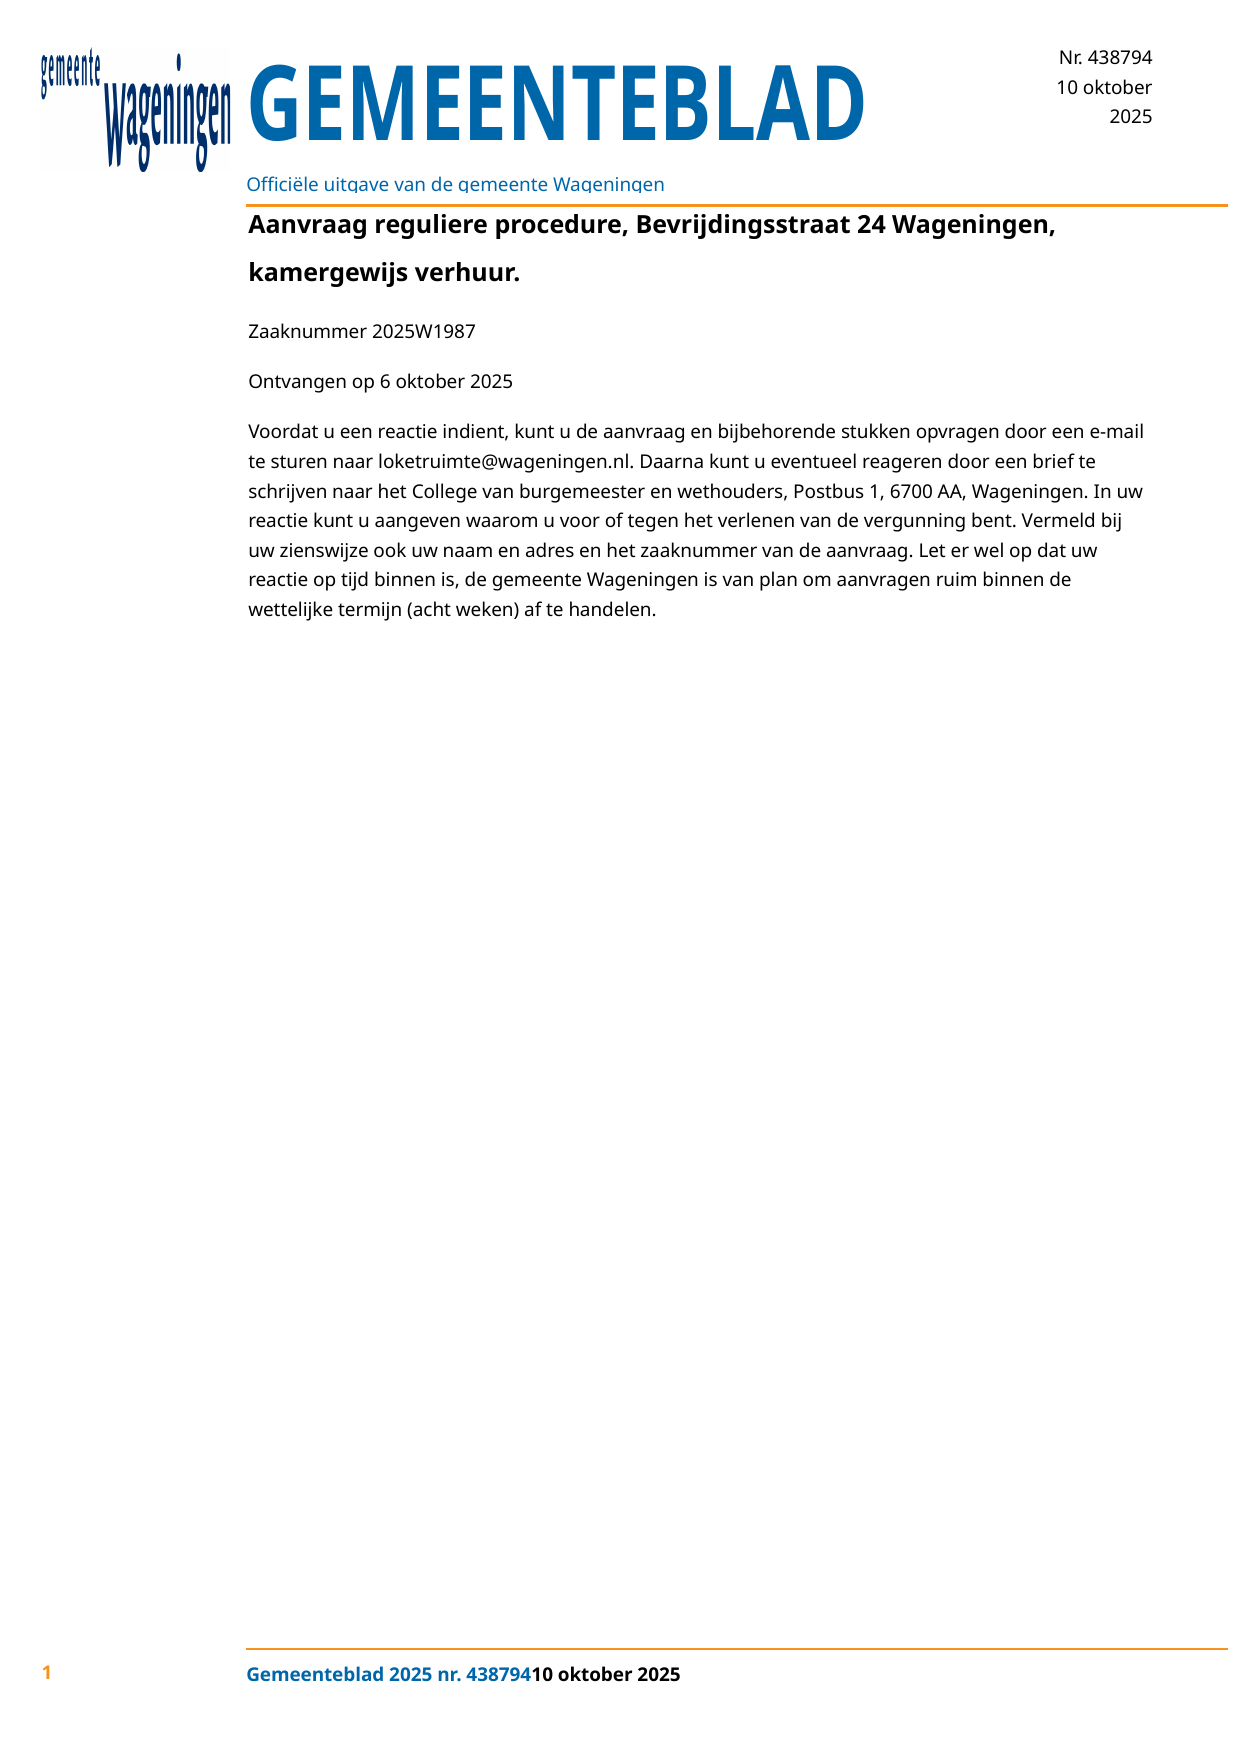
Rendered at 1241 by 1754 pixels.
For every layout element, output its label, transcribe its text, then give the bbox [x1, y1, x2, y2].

text Voordat u een reactie indient, kunt u de aanvraag en bijbehorende stukken opvragen door een e-mail te sturen naar loketruimte@wageningen.nl. Daarna kunt u eventueel reageren door een brief te schrijven naar het College van burgemeester en wethouders, Postbus 1, 6700 AA, Wageningen. In uw reactie kunt u aangeven waarom u voor of tegen het verlenen van de vergunning bent. Vermeld bij uw zienswijze ook uw naam en adres en het zaaknummer van de aanvraag. Let er wel op dat uw reactie op tijd binnen is, de gemeente Wageningen is van plan om aanvragen ruim binnen de wettelijke termijn (acht weken) af te handelen. [248, 419, 1152, 622]
text Aanvraag reguliere procedure, Bevrijdingsstraat 24 Wageningen, kamergewijs verhuur. [248, 207, 1152, 288]
picture [41, 47, 231, 172]
text Ontvangen op 6 oktober 2025 [248, 368, 1152, 394]
text Zaaknummer 2025W1987 [248, 318, 1152, 344]
